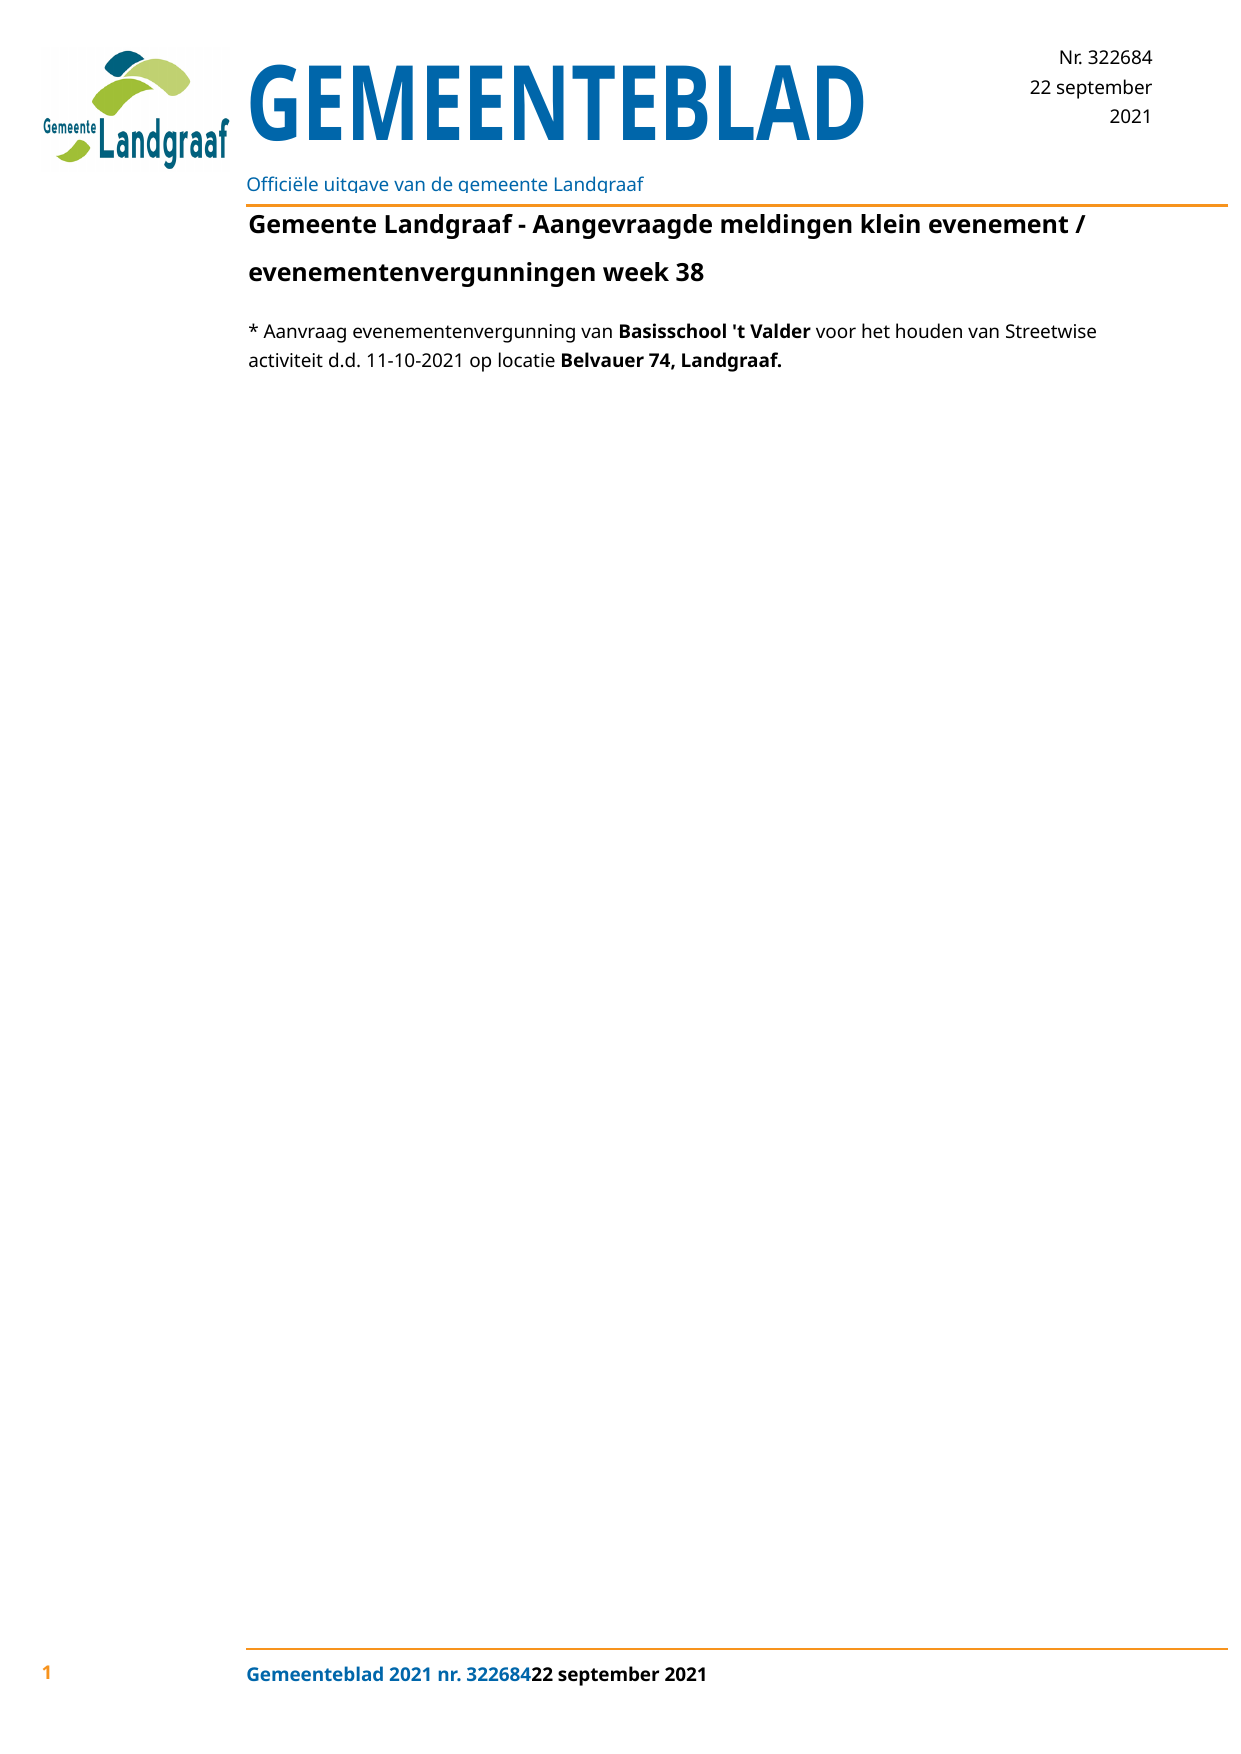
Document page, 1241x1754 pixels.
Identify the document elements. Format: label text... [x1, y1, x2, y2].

text Gemeente Landgraaf - Aangevraagde meldingen klein evenement / evenementenvergunningen week 38 [248, 207, 1152, 288]
text * Aanvraag evenementenvergunning van Basisschool 't Valder voor het houden van Streetwise activiteit d.d. 11-10-2021 op locatie Belvauer 74, Landgraaf. [248, 318, 1152, 373]
picture [41, 47, 231, 172]
